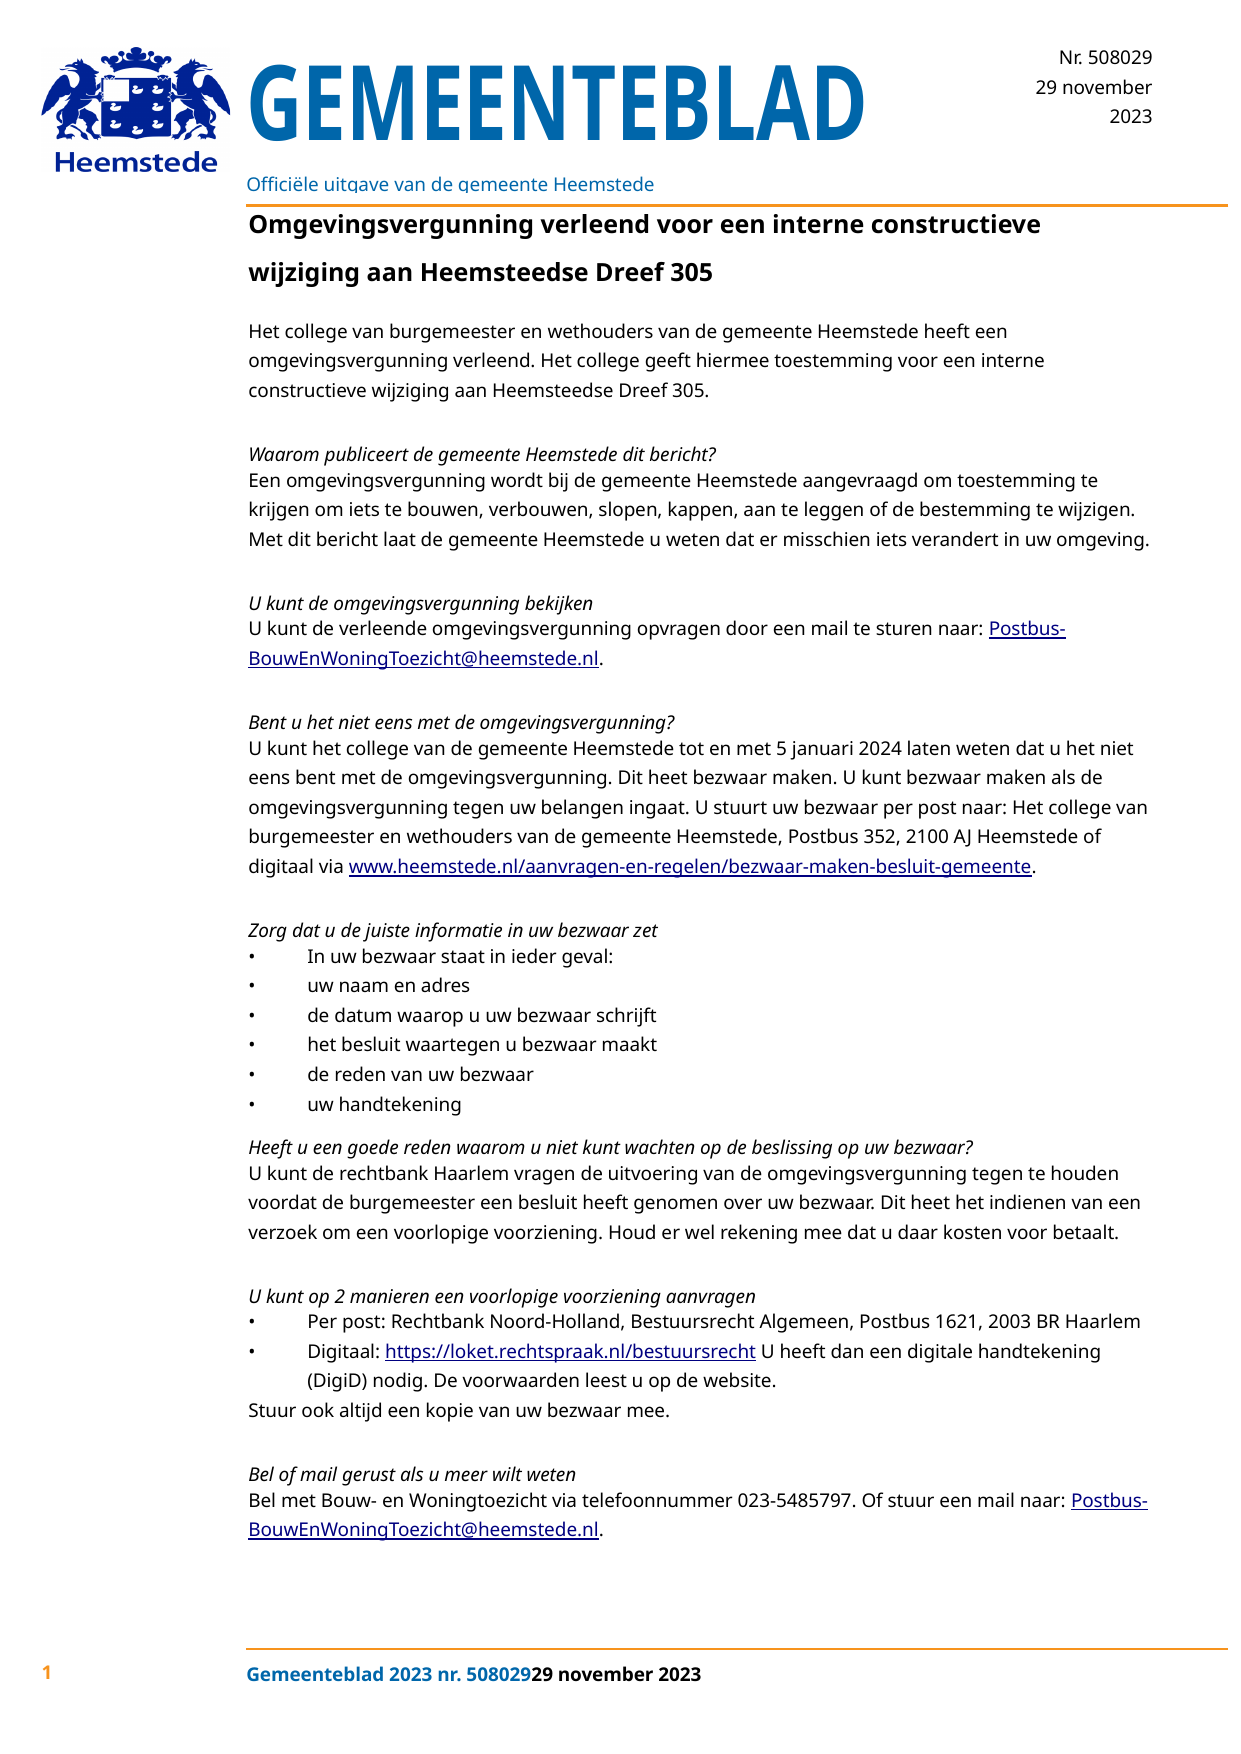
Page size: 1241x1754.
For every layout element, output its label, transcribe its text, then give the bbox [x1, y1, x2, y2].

list uw naam en adres [248, 972, 1152, 998]
list Digitaal: https://loket.rechtspraak.nl/bestuursrecht U heeft dan een digitale handtekening (DigiD) nodig. De voorwaarden leest u op de website. [248, 1338, 1152, 1393]
text Bel of mail gerust als u meer wilt weten [248, 1461, 1152, 1487]
text Bel met Bouw- en Woningtoezicht via telefoonnummer 023-5485797. Of stuur een mail naar: Postbus-BouwEnWoningToezicht@heemstede.nl. [248, 1487, 1152, 1542]
text Heeft u een goede reden waarom u niet kunt wachten op de beslissing op uw bezwaar? [248, 1134, 1152, 1160]
text U kunt de omgevingsvergunning bekijken [248, 590, 1152, 616]
list het besluit waartegen u bezwaar maakt [248, 1032, 1152, 1057]
text U kunt de rechtbank Haarlem vragen de uitvoering van de omgevingsvergunning tegen te houden voordat de burgemeester een besluit heeft genomen over uw bezwaar. Dit heet het indienen van een verzoek om een voorlopige voorziening. Houd er wel rekening mee dat u daar kosten voor betaalt. [248, 1160, 1152, 1244]
list de reden van uw bezwaar [248, 1061, 1152, 1087]
text U kunt de verleende omgevingsvergunning opvragen door een mail te sturen naar: Postbus-BouwEnWoningToezicht@heemstede.nl. [248, 616, 1152, 671]
list uw handtekening [248, 1091, 1152, 1117]
text Omgevingsvergunning verleend voor een interne constructieve wijziging aan Heemsteedse Dreef 305 [248, 207, 1152, 288]
picture [41, 47, 231, 172]
text U kunt op 2 manieren een voorlopige voorziening aanvragen [248, 1283, 1152, 1308]
text Het college van burgemeester en wethouders van de gemeente Heemstede heeft een omgevingsvergunning verleend. Het college geeft hiermee toestemming voor een interne constructieve wijziging aan Heemsteedse Dreef 305. [248, 318, 1152, 403]
text Een omgevingsvergunning wordt bij de gemeente Heemstede aangevraagd om toestemming te krijgen om iets te bouwen, verbouwen, slopen, kappen, aan te leggen of de bestemming te wijzigen. Met dit bericht laat de gemeente Heemstede u weten dat er misschien iets verandert in uw omgeving. [248, 467, 1152, 552]
text Waarom publiceert de gemeente Heemstede dit bericht? [248, 441, 1152, 467]
list Per post: Rechtbank Noord-Holland, Bestuursrecht Algemeen, Postbus 1621, 2003 BR Haarlem [248, 1308, 1152, 1334]
text Zorg dat u de juiste informatie in uw bezwaar zet [248, 917, 1152, 943]
text U kunt het college van de gemeente Heemstede tot en met 5 januari 2024 laten weten dat u het niet eens bent met de omgevingsvergunning. Dit heet bezwaar maken. U kunt bezwaar maken als de omgevingsvergunning tegen uw belangen ingaat. U stuurt uw bezwaar per post naar: Het college van burgemeester en wethouders van de gemeente Heemstede, Postbus 352, 2100 AJ Heemstede of digitaal via www.heemstede.nl/aanvragen-en-regelen/bezwaar-maken-besluit-gemeente. [248, 735, 1152, 879]
text Bent u het niet eens met de omgevingsvergunning? [248, 709, 1152, 735]
text Stuur ook altijd een kopie van uw bezwaar mee. [248, 1397, 1152, 1423]
list de datum waarop u uw bezwaar schrijft [248, 1002, 1152, 1028]
list In uw bezwaar staat in ieder geval: [248, 943, 1152, 969]
